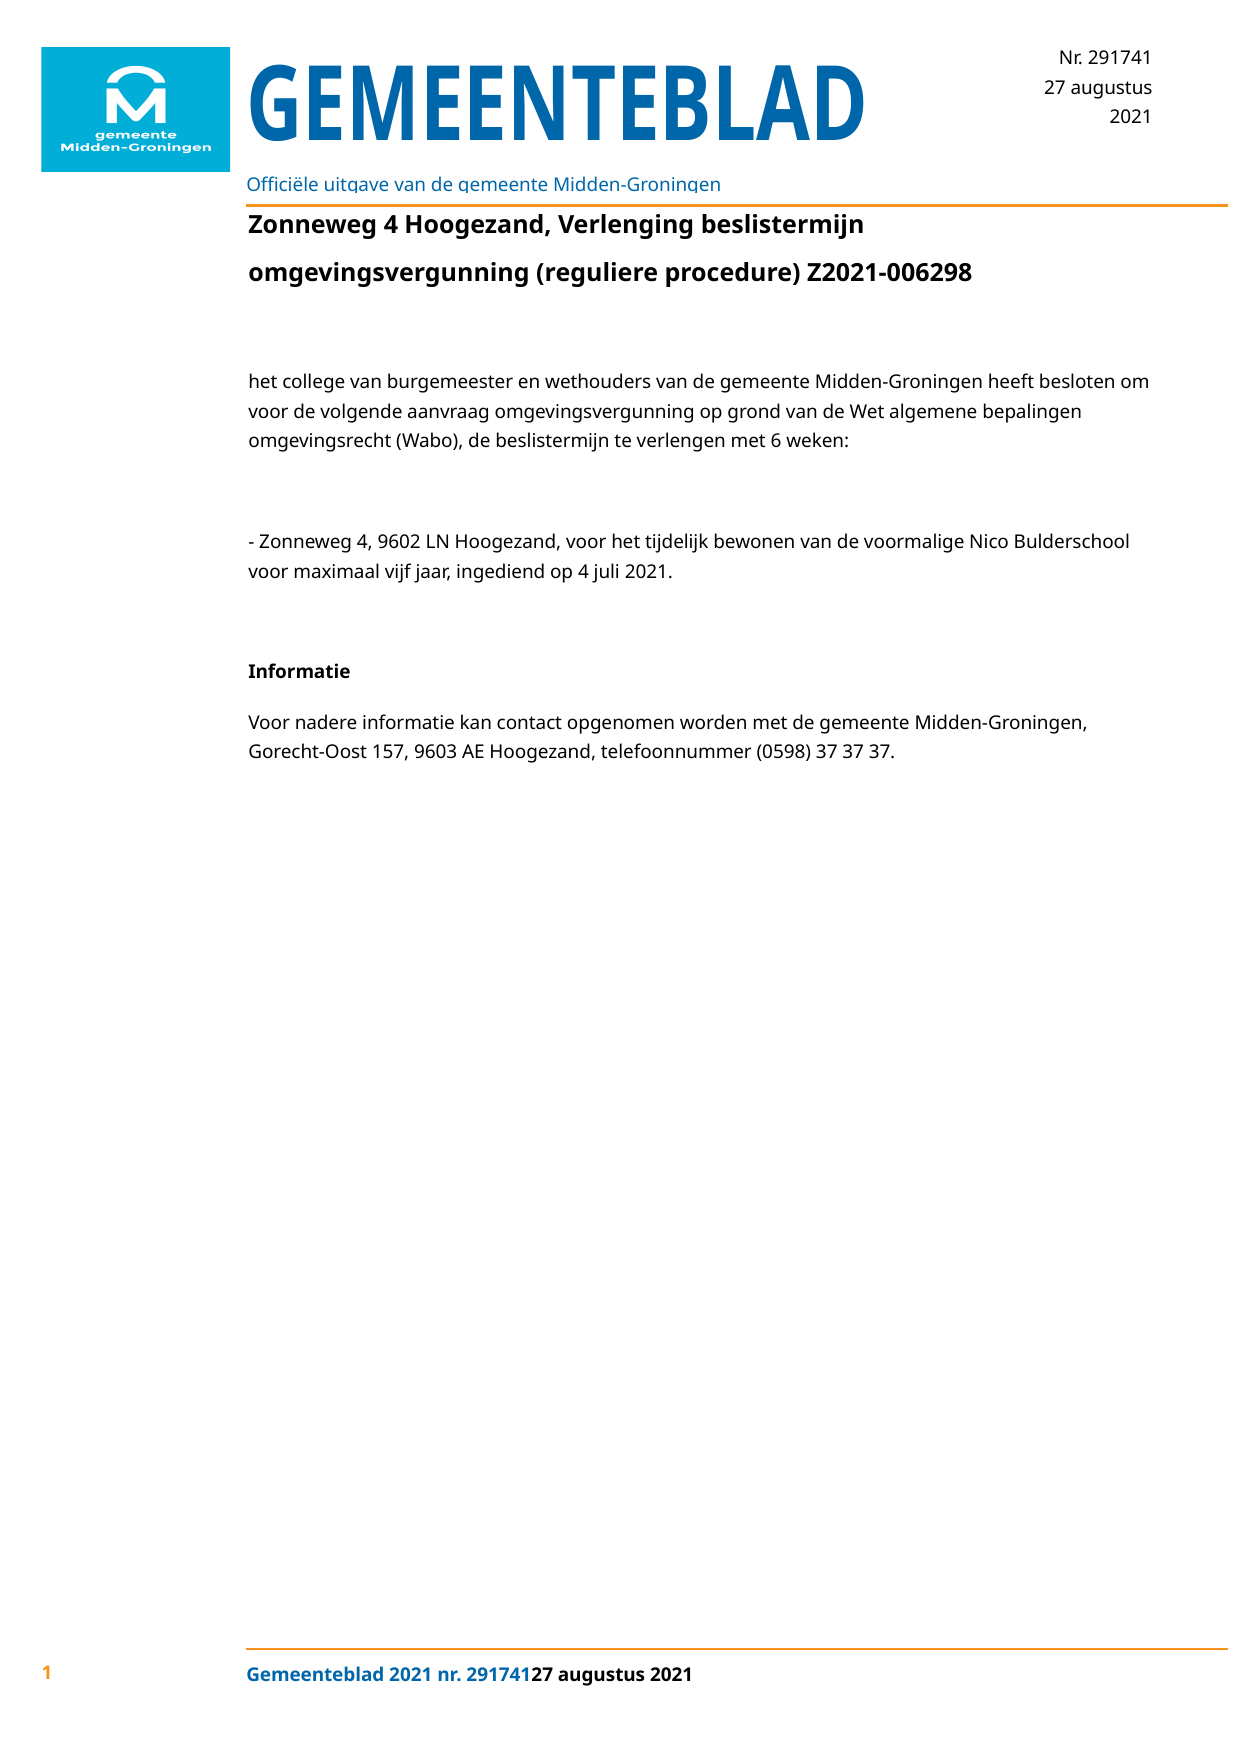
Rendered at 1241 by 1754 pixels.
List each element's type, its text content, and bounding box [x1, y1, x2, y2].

picture [108, 66, 164, 82]
text Zonneweg 4 Hoogezand, Verlenging beslistermijn omgevingsvergunning (reguliere procedure) Z2021-006298 [248, 207, 1152, 288]
text - Zonneweg 4, 9602 LN Hoogezand, voor het tijdelijk bewonen van de voormalige Nico Bulderschool voor maximaal vijf jaar, ingediend op 4 juli 2021. [248, 528, 1152, 584]
picture [184, 146, 190, 153]
picture [107, 89, 165, 122]
text Informatie [248, 659, 1152, 684]
text Voor nadere informatie kan contact opgenomen worden met de gemeente Midden-Groningen, Gorecht-Oost 157, 9603 AE Hoogezand, telefoonnummer (0598) 37 37 37. [248, 709, 1152, 764]
text het college van burgemeester en wethouders van de gemeente Midden-Groningen heeft besloten om voor de volgende aanvraag omgevingsvergunning op grond van de Wet algemene bepalingen omgevingsrecht (Wabo), de beslistermijn te verlengen met 6 weken: [248, 368, 1152, 453]
